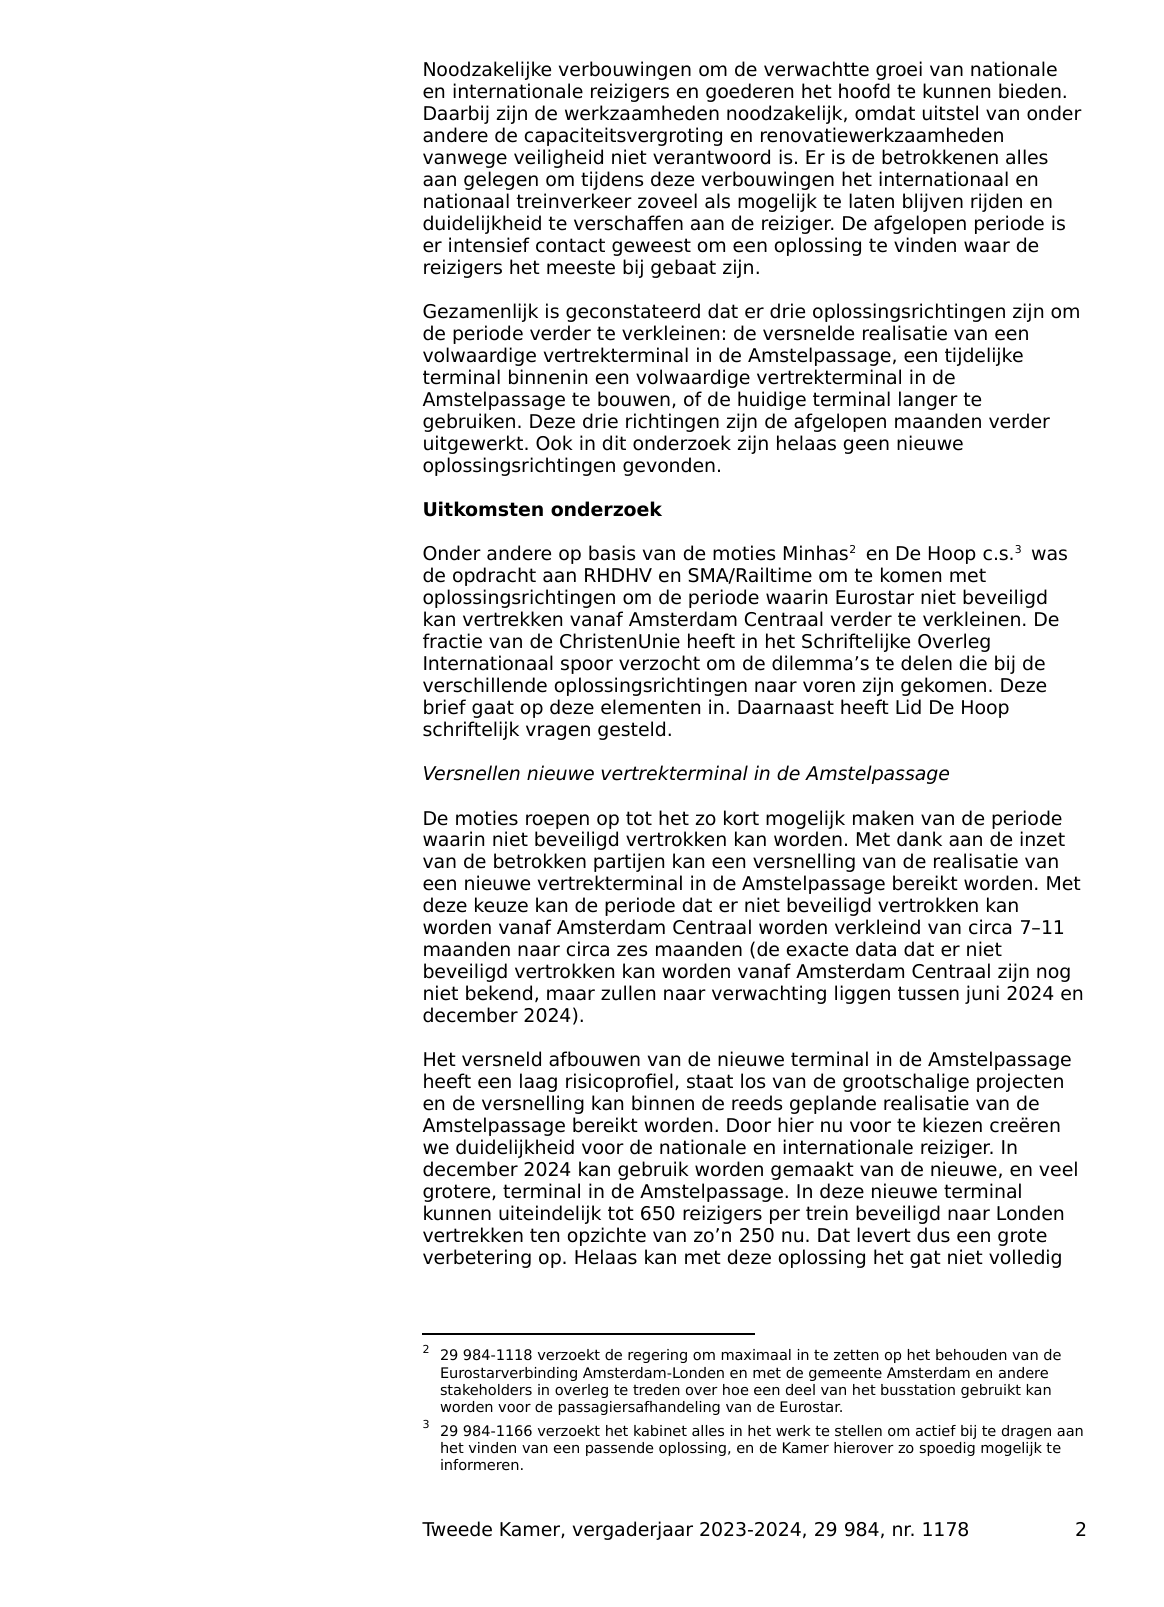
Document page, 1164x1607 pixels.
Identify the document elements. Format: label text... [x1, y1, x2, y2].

text 29 984-1118 verzoekt de regering om maximaal in te zetten op het behouden van de Eurostarverbinding Amsterdam-Londen en met de gemeente Amsterdam en andere stakeholders in overleg te treden over hoe een deel van het busstation gebruikt kan worden voor de passagiersafhandeling van de Eurostar. [422, 1343, 1087, 1416]
text Onder andere op basis van de moties Minhas en De Hoop c.s. was de opdracht aan RHDHV en SMA/Railtime om te komen met oplossingsrichtingen om de periode waarin Eurostar niet beveiligd kan vertrekken vanaf Amsterdam Centraal verder te verkleinen. De fractie van de ChristenUnie heeft in het Schriftelijke Overleg Internationaal spoor verzocht om de dilemma’s te delen die bij de verschillende oplossingsrichtingen naar voren zijn gekomen. Deze brief gaat op deze elementen in. Daarnaast heeft Lid De Hoop schriftelijk vragen gesteld. [422, 543, 1087, 741]
text Het versneld afbouwen van de nieuwe terminal in de Amstelpassage heeft een laag risicoprofiel, staat los van de grootschalige projecten en de versnelling kan binnen de reeds geplande realisatie van de Amstelpassage bereikt worden. Door hier nu voor te kiezen creëren we duidelijkheid voor de nationale en internationale reiziger. In december 2024 kan gebruik worden gemaakt van de nieuwe, en veel grotere, terminal in de Amstelpassage. In deze nieuwe terminal kunnen uiteindelijk tot 650 reizigers per trein beveiligd naar Londen vertrekken ten opzichte van zo’n 250 nu. Dat levert dus een grote verbetering op. Helaas kan met deze oplossing het gat niet volledig [422, 1049, 1087, 1269]
subtitle Versnellen nieuwe vertrekterminal in de Amstelpassage [422, 763, 1087, 785]
text De moties roepen op tot het zo kort mogelijk maken van de periode waarin niet beveiligd vertrokken kan worden. Met dank aan de inzet van de betrokken partijen kan een versnelling van de realisatie van een nieuwe vertrekterminal in de Amstelpassage bereikt worden. Met deze keuze kan de periode dat er niet beveiligd vertrokken kan worden vanaf Amsterdam Centraal worden verkleind van circa 7–11 maanden naar circa zes maanden (de exacte data dat er niet beveiligd vertrokken kan worden vanaf Amsterdam Centraal zijn nog niet bekend, maar zullen naar verwachting liggen tussen juni 2024 en december 2024). [422, 807, 1087, 1027]
subtitle Uitkomsten onderzoek [422, 499, 1087, 521]
text Gezamenlijk is geconstateerd dat er drie oplossingsrichtingen zijn om de periode verder te verkleinen: de versnelde realisatie van een volwaardige vertrekterminal in de Amstelpassage, een tijdelijke terminal binnenin een volwaardige vertrekterminal in de Amstelpassage te bouwen, of de huidige terminal langer te gebruiken. Deze drie richtingen zijn de afgelopen maanden verder uitgewerkt. Ook in dit onderzoek zijn helaas geen nieuwe oplossingsrichtingen gevonden. [422, 301, 1087, 477]
text 29 984-1166 verzoekt het kabinet alles in het werk te stellen om actief bij te dragen aan het vinden van een passende oplossing, en de Kamer hierover zo spoedig mogelijk te informeren. [422, 1418, 1087, 1474]
text Noodzakelijke verbouwingen om de verwachtte groei van nationale en internationale reizigers en goederen het hoofd te kunnen bieden. Daarbij zijn de werkzaamheden noodzakelijk, omdat uitstel van onder andere de capaciteitsvergroting en renovatiewerkzaamheden vanwege veiligheid niet verantwoord is. Er is de betrokkenen alles aan gelegen om tijdens deze verbouwingen het internationaal en nationaal treinverkeer zoveel als mogelijk te laten blijven rijden en duidelijkheid te verschaffen aan de reiziger. De afgelopen periode is er intensief contact geweest om een oplossing te vinden waar de reizigers het meeste bij gebaat zijn. [422, 59, 1087, 279]
